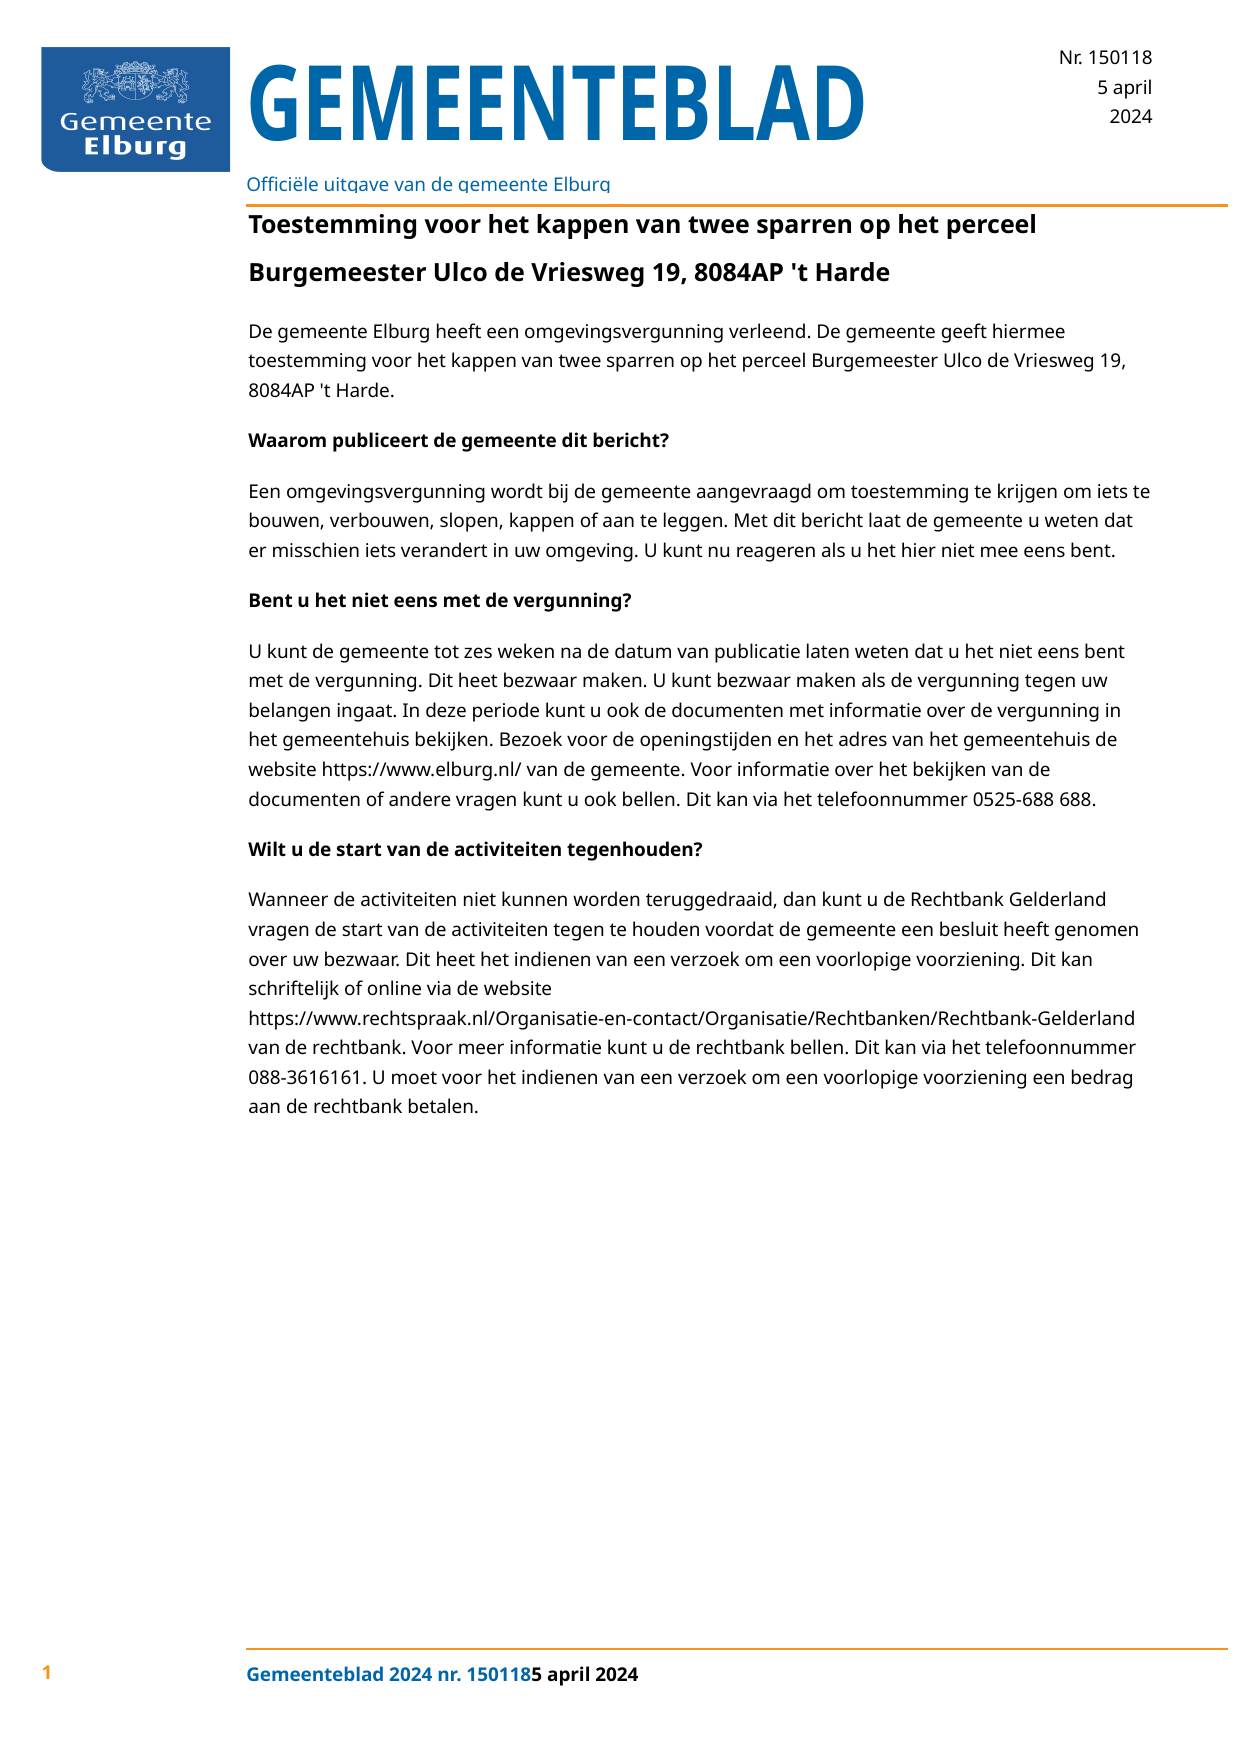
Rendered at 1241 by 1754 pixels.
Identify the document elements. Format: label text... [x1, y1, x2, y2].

text Toestemming voor het kappen van twee sparren op het perceel Burgemeester Ulco de Vriesweg 19, 8084AP 't Harde [248, 207, 1152, 288]
text Bent u het niet eens met de vergunning? [248, 587, 1152, 613]
text Wanneer de activiteiten niet kunnen worden teruggedraaid, dan kunt u de Rechtbank Gelderland vragen de start van de activiteiten tegen te houden voordat de gemeente een besluit heeft genomen over uw bezwaar. Dit heet het indienen van een verzoek om een voorlopige voorziening. Dit kan schriftelijk of online via de website https://www.rechtspraak.nl/Organisatie-en-contact/Organisatie/Rechtbanken/Rechtbank-Gelderland van de rechtbank. Voor meer informatie kunt u de rechtbank bellen. Dit kan via het telefoonnummer 088-3616161. U moet voor het indienen van een verzoek om een voorlopige voorziening een bedrag aan de rechtbank betalen. [248, 887, 1152, 1119]
picture [41, 47, 231, 172]
text Waarom publiceert de gemeente dit bericht? [248, 427, 1152, 453]
text U kunt de gemeente tot zes weken na de datum van publicatie laten weten dat u het niet eens bent met de vergunning. Dit heet bezwaar maken. U kunt bezwaar maken als de vergunning tegen uw belangen ingaat. In deze periode kunt u ook de documenten met informatie over de vergunning in het gemeentehuis bekijken. Bezoek voor de openingstijden en het adres van het gemeentehuis de website https://www.elburg.nl/ van de gemeente. Voor informatie over het bekijken van de documenten of andere vragen kunt u ook bellen. Dit kan via het telefoonnummer 0525-688 688. [248, 638, 1152, 812]
text De gemeente Elburg heeft een omgevingsvergunning verleend. De gemeente geeft hiermee toestemming voor het kappen van twee sparren op het perceel Burgemeester Ulco de Vriesweg 19, 8084AP 't Harde. [248, 318, 1152, 403]
text Wilt u de start van de activiteiten tegenhouden? [248, 836, 1152, 862]
text Een omgevingsvergunning wordt bij de gemeente aangevraagd om toestemming te krijgen om iets te bouwen, verbouwen, slopen, kappen of aan te leggen. Met dit bericht laat de gemeente u weten dat er misschien iets verandert in uw omgeving. U kunt nu reageren als u het hier niet mee eens bent. [248, 478, 1152, 563]
